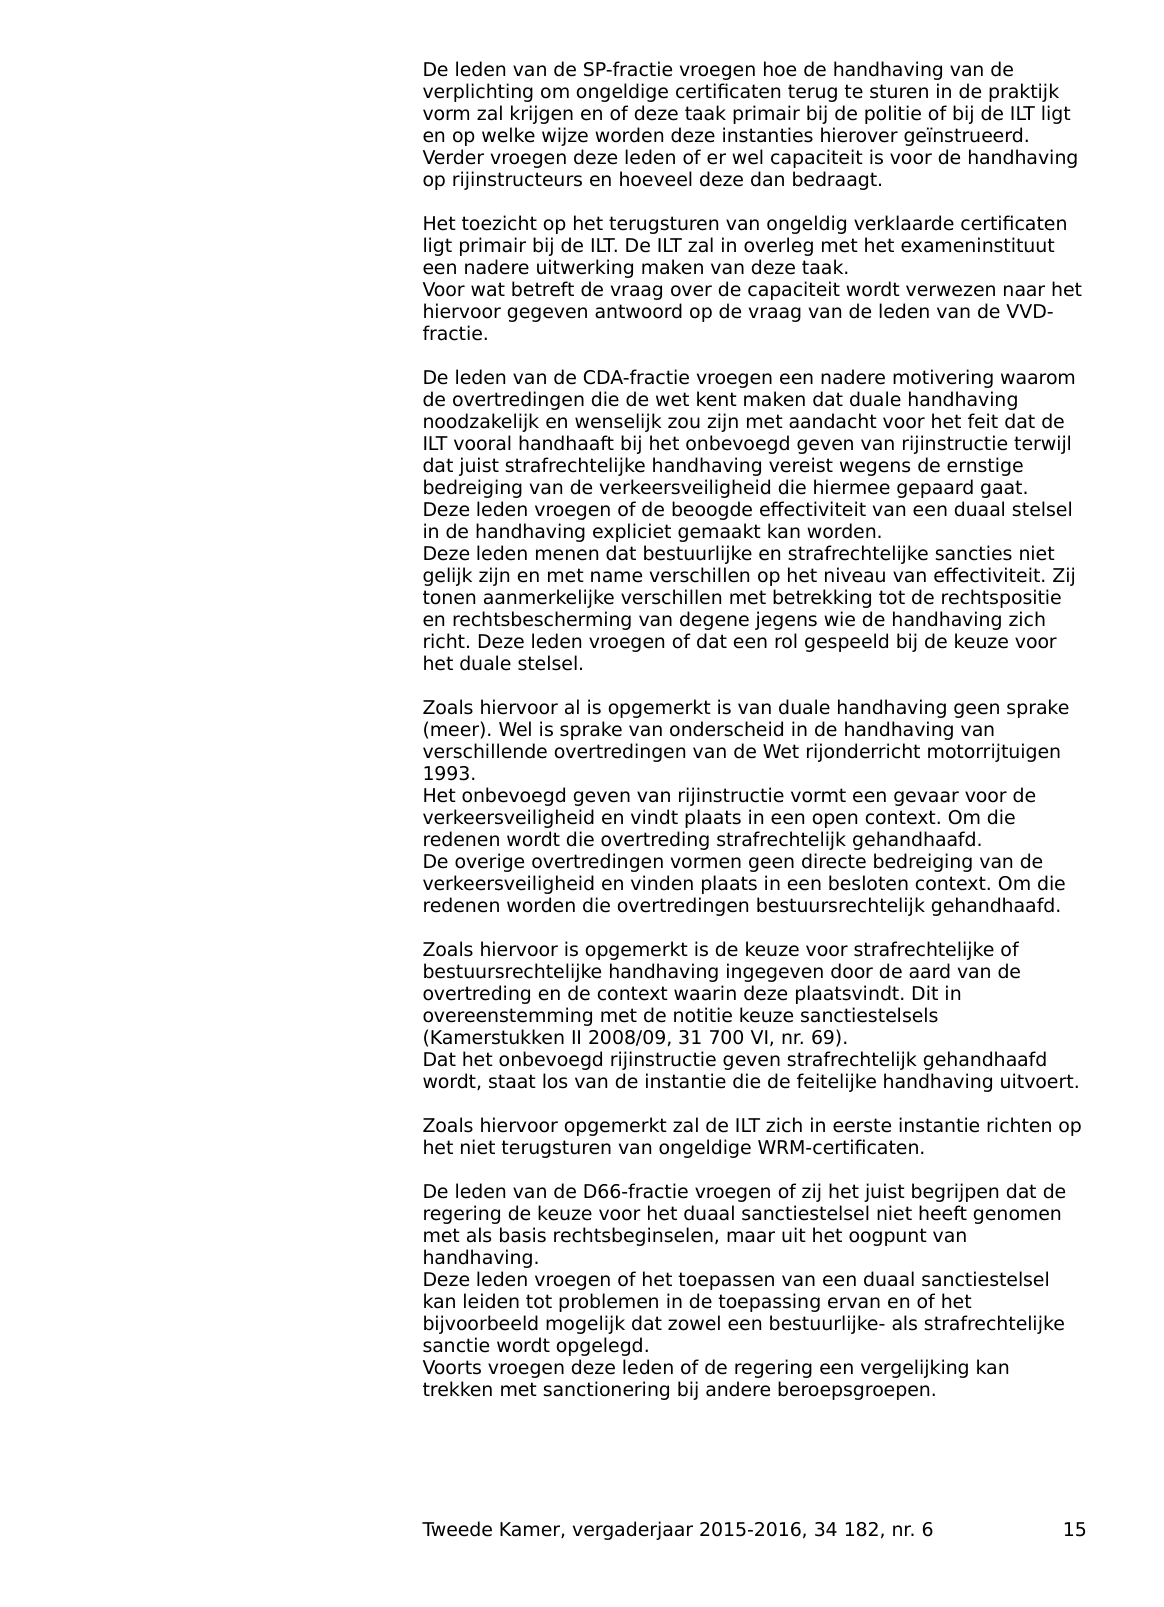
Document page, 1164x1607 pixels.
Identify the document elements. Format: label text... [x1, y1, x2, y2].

text Deze leden vroegen of de beoogde effectiviteit van een duaal stelsel in de handhaving expliciet gemaakt kan worden. [422, 499, 1087, 543]
text Zoals hiervoor opgemerkt zal de ILT zich in eerste instantie richten op het niet terugsturen van ongeldige WRM-certificaten. [422, 1115, 1087, 1159]
text Zoals hiervoor al is opgemerkt is van duale handhaving geen sprake (meer). Wel is sprake van onderscheid in de handhaving van verschillende overtredingen van de Wet rijonderricht motorrijtuigen 1993. [422, 697, 1087, 785]
text Dat het onbevoegd rijinstructie geven strafrechtelijk gehandhaafd wordt, staat los van de instantie die de feitelijke handhaving uitvoert. [422, 1049, 1087, 1093]
text De leden van de SP-fractie vroegen hoe de handhaving van de verplichting om ongeldige certificaten terug te sturen in de praktijk vorm zal krijgen en of deze taak primair bij de politie of bij de ILT ligt en op welke wijze worden deze instanties hierover geïnstrueerd. [422, 59, 1087, 147]
text Het toezicht op het terugsturen van ongeldig verklaarde certificaten ligt primair bij de ILT. De ILT zal in overleg met het exameninstituut een nadere uitwerking maken van deze taak. [422, 213, 1087, 279]
text De overige overtredingen vormen geen directe bedreiging van de verkeersveiligheid en vinden plaats in een besloten context. Om die redenen worden die overtredingen bestuursrechtelijk gehandhaafd. [422, 851, 1087, 917]
text Verder vroegen deze leden of er wel capaciteit is voor de handhaving op rijinstructeurs en hoeveel deze dan bedraagt. [422, 147, 1087, 191]
text Deze leden vroegen of het toepassen van een duaal sanctiestelsel kan leiden tot problemen in de toepassing ervan en of het bijvoorbeeld mogelijk dat zowel een bestuurlijke- als strafrechtelijke sanctie wordt opgelegd. [422, 1269, 1087, 1357]
text Deze leden menen dat bestuurlijke en strafrechtelijke sancties niet gelijk zijn en met name verschillen op het niveau van effectiviteit. Zij tonen aanmerkelijke verschillen met betrekking tot de rechtspositie en rechtsbescherming van degene jegens wie de handhaving zich richt. Deze leden vroegen of dat een rol gespeeld bij de keuze voor het duale stelsel. [422, 543, 1087, 675]
text Voorts vroegen deze leden of de regering een vergelijking kan trekken met sanctionering bij andere beroepsgroepen. [422, 1357, 1087, 1401]
text De leden van de D66-fractie vroegen of zij het juist begrijpen dat de regering de keuze voor het duaal sanctiestelsel niet heeft genomen met als basis rechtsbeginselen, maar uit het oogpunt van handhaving. [422, 1181, 1087, 1269]
text Zoals hiervoor is opgemerkt is de keuze voor strafrechtelijke of bestuursrechtelijke handhaving ingegeven door de aard van de overtreding en de context waarin deze plaatsvindt. Dit in overeenstemming met de notitie keuze sanctiestelsels (Kamerstukken II 2008/09, 31 700 VI, nr. 69). [422, 939, 1087, 1049]
text De leden van de CDA-fractie vroegen een nadere motivering waarom de overtredingen die de wet kent maken dat duale handhaving noodzakelijk en wenselijk zou zijn met aandacht voor het feit dat de ILT vooral handhaaft bij het onbevoegd geven van rijinstructie terwijl dat juist strafrechtelijke handhaving vereist wegens de ernstige bedreiging van de verkeersveiligheid die hiermee gepaard gaat. [422, 367, 1087, 499]
text Voor wat betreft de vraag over de capaciteit wordt verwezen naar het hiervoor gegeven antwoord op de vraag van de leden van de VVD-fractie. [422, 279, 1087, 345]
text Het onbevoegd geven van rijinstructie vormt een gevaar voor de verkeersveiligheid en vindt plaats in een open context. Om die redenen wordt die overtreding strafrechtelijk gehandhaafd. [422, 785, 1087, 851]
